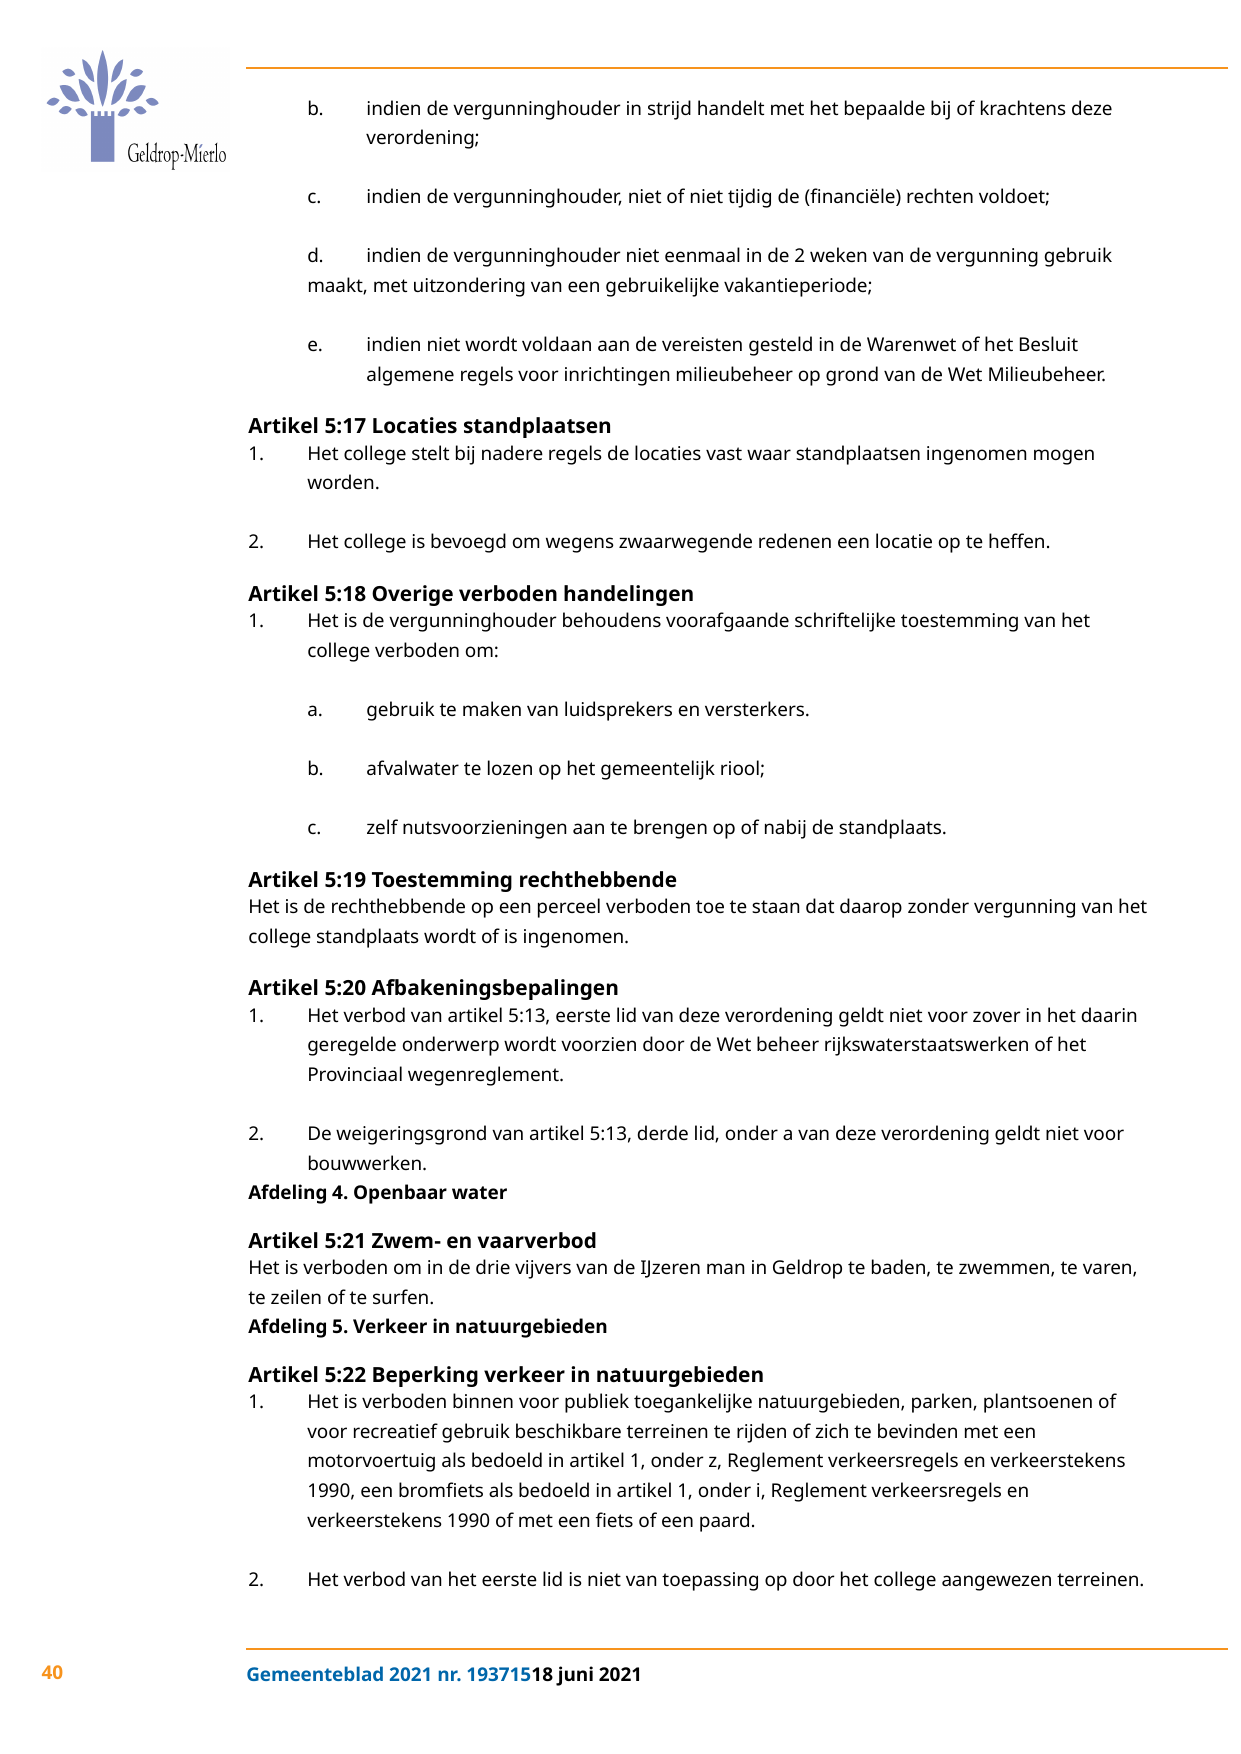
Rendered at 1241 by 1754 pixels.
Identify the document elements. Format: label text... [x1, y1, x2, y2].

text Afdeling 5. Verkeer in natuurgebieden [248, 1313, 1152, 1339]
list indien de vergunninghouder, niet of niet tijdig de (financiële) rechten voldoet; [307, 183, 1152, 209]
list Het is verboden binnen voor publiek toegankelijke natuurgebieden, parken, plantsoenen of voor recreatief gebruik beschikbare terreinen te rijden of zich te bevinden met een motorvoertuig als bedoeld in artikel 1, onder z, Reglement verkeersregels en verkeerstekens 1990, een bromfiets als bedoeld in artikel 1, onder i, Reglement verkeersregels en verkeerstekens 1990 of met een fiets of een paard. [248, 1388, 1152, 1533]
text Het is verboden om in de drie vijvers van de IJzeren man in Geldrop te baden, te zwemmen, te varen, te zeilen of te surfen. [248, 1254, 1152, 1310]
list De weigeringsgrond van artikel 5:13, derde lid, onder a van deze verordening geldt niet voor bouwwerken. [248, 1120, 1152, 1176]
list Het verbod van het eerste lid is niet van toepassing op door het college aangewezen terreinen. [248, 1566, 1152, 1592]
text Artikel 5:22 Beperking verkeer in natuurgebieden [248, 1360, 1152, 1388]
list zelf nutsvoorzieningen aan te brengen op of nabij de standplaats. [307, 814, 1152, 840]
text Artikel 5:21 Zwem- en vaarverbod [248, 1226, 1152, 1254]
list Het college is bevoegd om wegens zwaarwegende redenen een locatie op te heffen. [248, 529, 1152, 554]
text Het is de rechthebbende op een perceel verboden toe te staan dat daarop zonder vergunning van het college standplaats wordt of is ingenomen. [248, 893, 1152, 949]
list Het college stelt bij nadere regels de locaties vast waar standplaatsen ingenomen mogen worden. [248, 440, 1152, 495]
list Het verbod van artikel 5:13, eerste lid van deze verordening geldt niet voor zover in het daarin geregelde onderwerp wordt voorzien door de Wet beheer rijkswaterstaatswerken of het Provinciaal wegenreglement. [248, 1002, 1152, 1087]
list indien de vergunninghouder in strijd handelt met het bepaalde bij of krachtens deze verordening; [307, 95, 1152, 150]
list indien niet wordt voldaan aan de vereisten gesteld in de Warenwet of het Besluit algemene regels voor inrichtingen milieubeheer op grond van de Wet Milieubeheer. [307, 331, 1152, 387]
text Artikel 5:20 Afbakeningsbepalingen [248, 973, 1152, 1002]
list indien de vergunninghouder niet eenmaal in de 2 weken van de vergunning gebruik [307, 243, 1152, 268]
list maakt, met uitzondering van een gebruikelijke vakantieperiode; [248, 272, 1152, 298]
text Artikel 5:17 Locaties standplaatsen [248, 411, 1152, 440]
picture [41, 47, 231, 172]
list afvalwater te lozen op het gemeentelijk riool; [307, 755, 1152, 781]
text Afdeling 4. Openbaar water [248, 1179, 1152, 1205]
list Het is de vergunninghouder behoudens voorafgaande schriftelijke toestemming van het college verboden om: [248, 607, 1152, 663]
text Artikel 5:18 Overige verboden handelingen [248, 579, 1152, 607]
text Artikel 5:19 Toestemming rechthebbende [248, 865, 1152, 893]
list gebruik te maken van luidsprekers en versterkers. [307, 696, 1152, 722]
